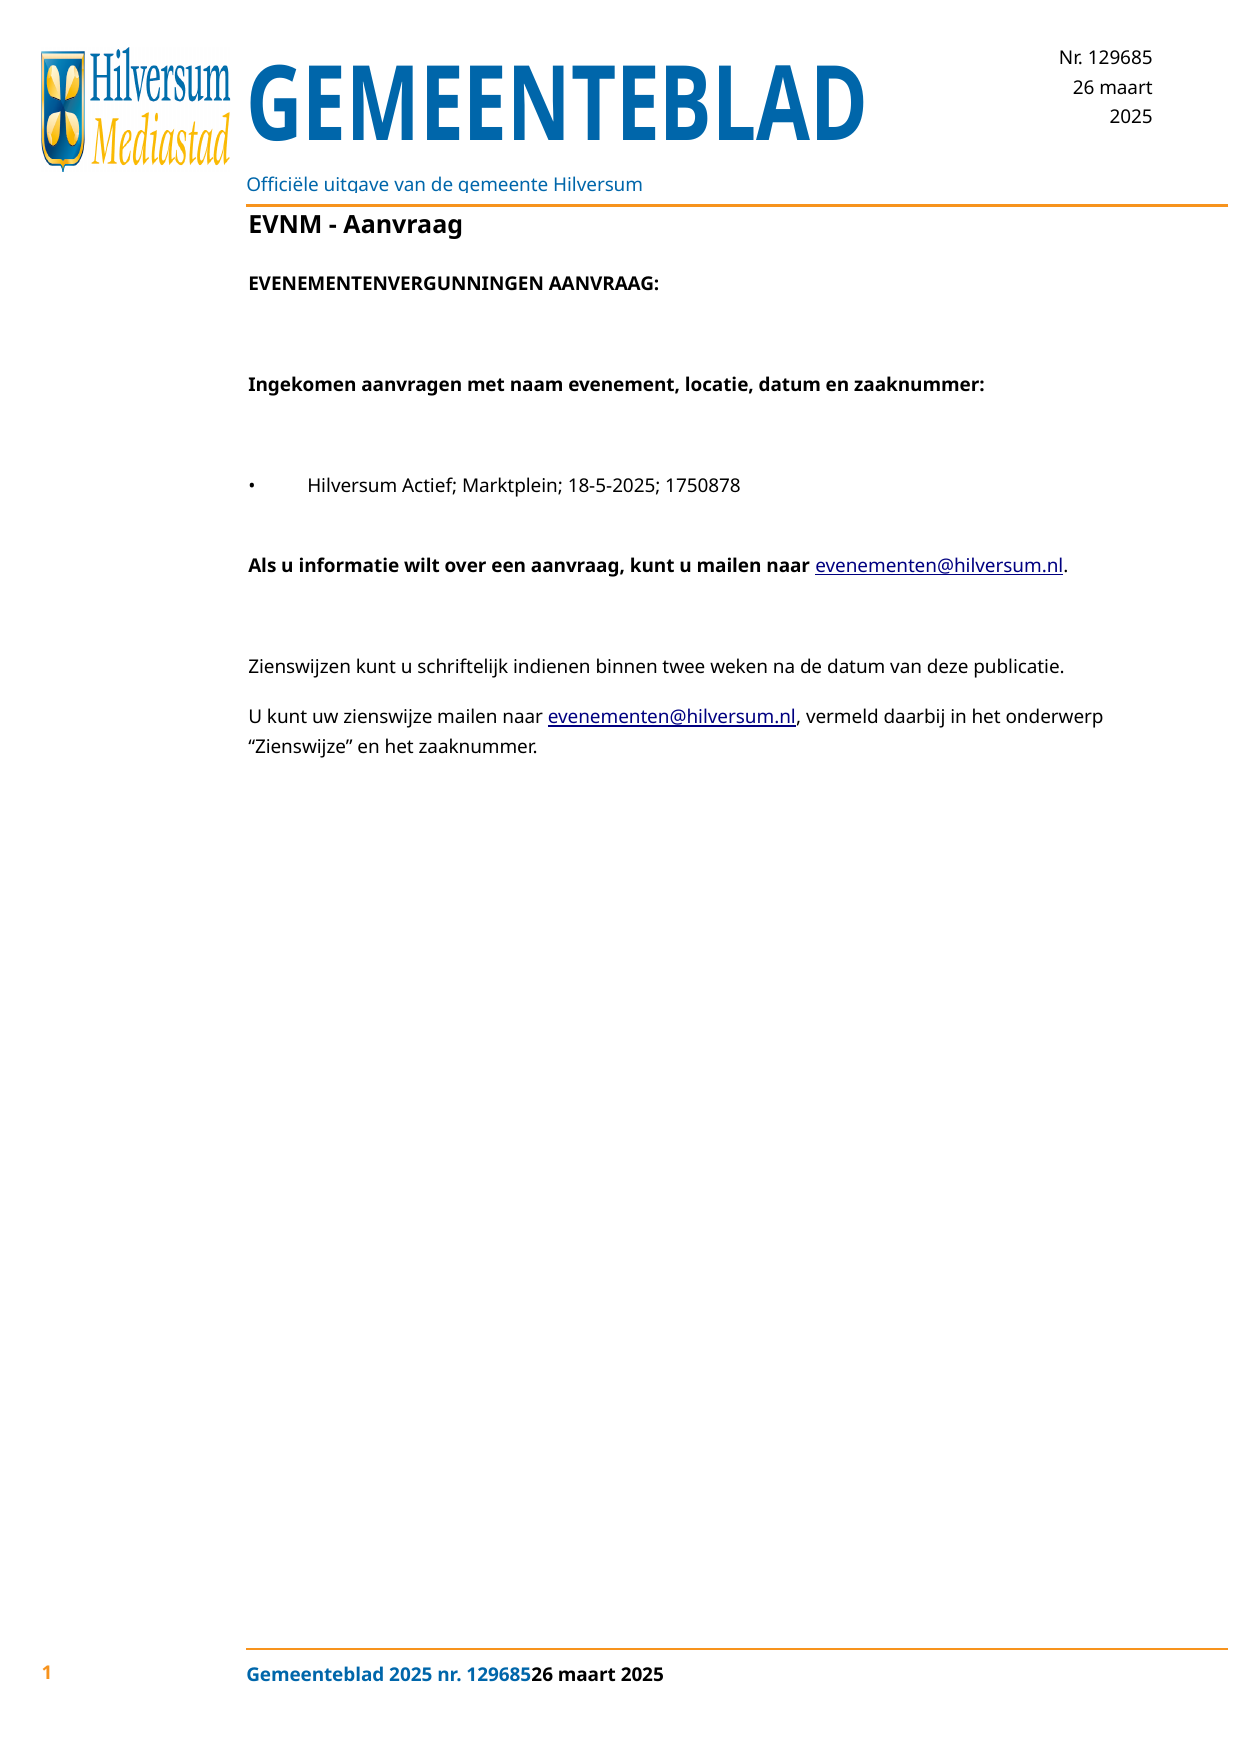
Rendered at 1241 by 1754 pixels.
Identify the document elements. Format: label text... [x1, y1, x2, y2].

picture [41, 47, 231, 172]
text U kunt uw zienswijze mailen naar evenementen@hilversum.nl, vermeld daarbij in het onderwerp “Zienswijze” en het zaaknummer. [248, 703, 1152, 758]
text Als u informatie wilt over een aanvraag, kunt u mailen naar evenementen@hilversum.nl. [248, 552, 1152, 578]
text EVENEMENTENVERGUNNINGEN AANVRAAG: [248, 270, 1152, 296]
text Zienswijzen kunt u schriftelijk indienen binnen twee weken na de datum van deze publicatie. [248, 653, 1152, 678]
text Ingekomen aanvragen met naam evenement, locatie, datum en zaaknummer: [248, 371, 1152, 397]
text EVNM - Aanvraag [248, 207, 1152, 241]
list Hilversum Actief; Marktplein; 18-5-2025; 1750878 [248, 472, 1152, 498]
